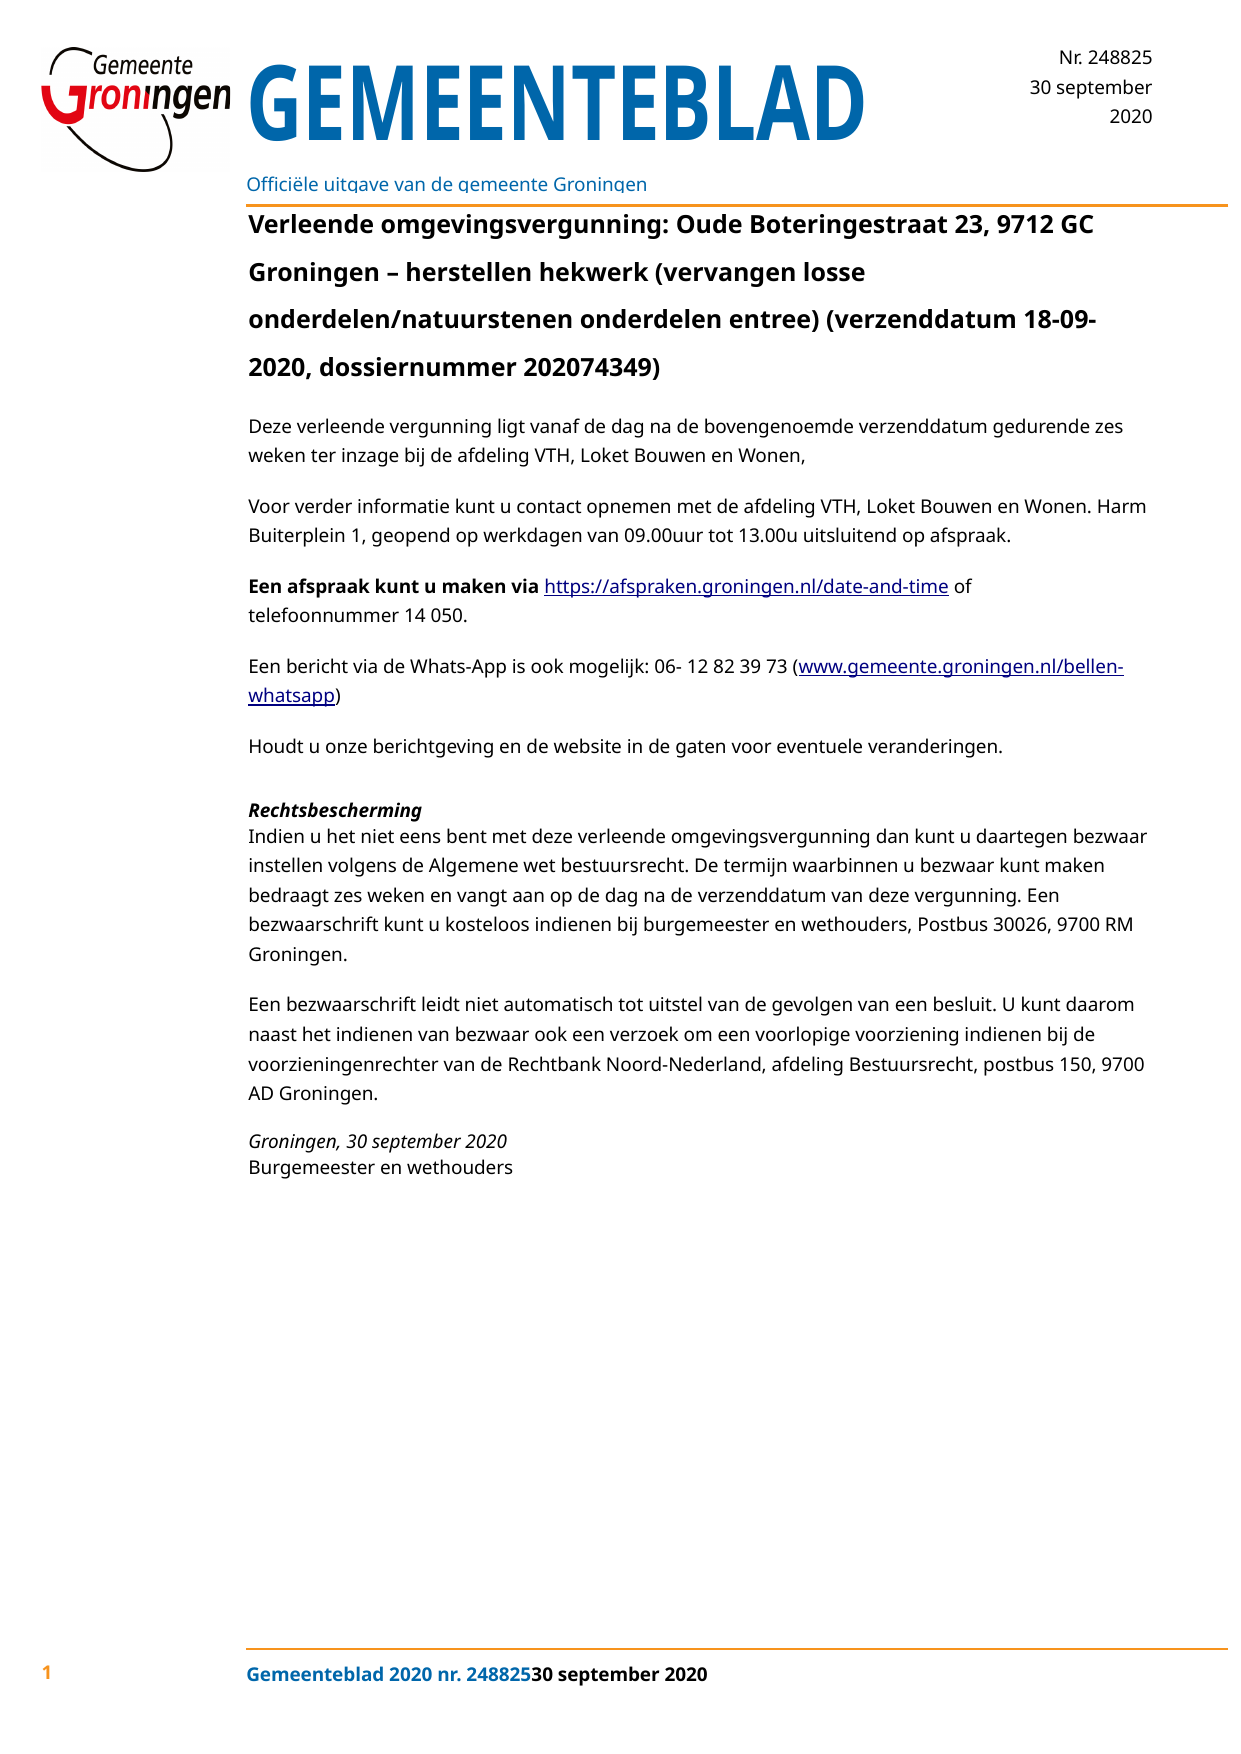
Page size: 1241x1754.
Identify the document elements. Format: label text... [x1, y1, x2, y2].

text Deze verleende vergunning ligt vanaf de dag na de bovengenoemde verzenddatum gedurende zes weken ter inzage bij de afdeling VTH, Loket Bouwen en Wonen, [248, 413, 1152, 468]
text Rechtsbescherming [248, 797, 1152, 823]
text Burgemeester en wethouders [248, 1154, 1152, 1179]
text Indien u het niet eens bent met deze verleende omgevingsvergunning dan kunt u daartegen bezwaar instellen volgens de Algemene wet bestuursrecht. De termijn waarbinnen u bezwaar kunt maken bedraagt zes weken en vangt aan op de dag na de verzenddatum van deze vergunning. Een bezwaarschrift kunt u kosteloos indienen bij burgemeester en wethouders, Postbus 30026, 9700 RM Groningen. [248, 823, 1152, 967]
text Groningen, 30 september 2020 [248, 1128, 1152, 1154]
text Een afspraak kunt u maken via https://afspraken.groningen.nl/date-and-time of telefoonnummer 14 050. [248, 573, 1152, 628]
text Een bericht via de Whats-App is ook mogelijk: 06- 12 82 39 73 (www.gemeente.groningen.nl/bellen-whatsapp) [248, 653, 1152, 708]
text Een bezwaarschrift leidt niet automatisch tot uitstel van de gevolgen van een besluit. U kunt daarom naast het indienen van bezwaar ook een verzoek om een voorlopige voorziening indienen bij de voorzieningenrechter van de Rechtbank Noord-Nederland, afdeling Bestuursrecht, postbus 150, 9700 AD Groningen. [248, 992, 1152, 1106]
text Houdt u onze berichtgeving en de website in de gaten voor eventuele veranderingen. [248, 733, 1152, 759]
picture [41, 47, 231, 172]
text Verleende omgevingsvergunning: Oude Boteringestraat 23, 9712 GC Groningen – herstellen hekwerk (vervangen losse onderdelen/natuurstenen onderdelen entree) (verzenddatum 18-09-2020, dossiernummer 202074349) [248, 207, 1152, 384]
text Voor verder informatie kunt u contact opnemen met de afdeling VTH, Loket Bouwen en Wonen. Harm Buiterplein 1, geopend op werkdagen van 09.00uur tot 13.00u uitsluitend op afspraak. [248, 493, 1152, 548]
